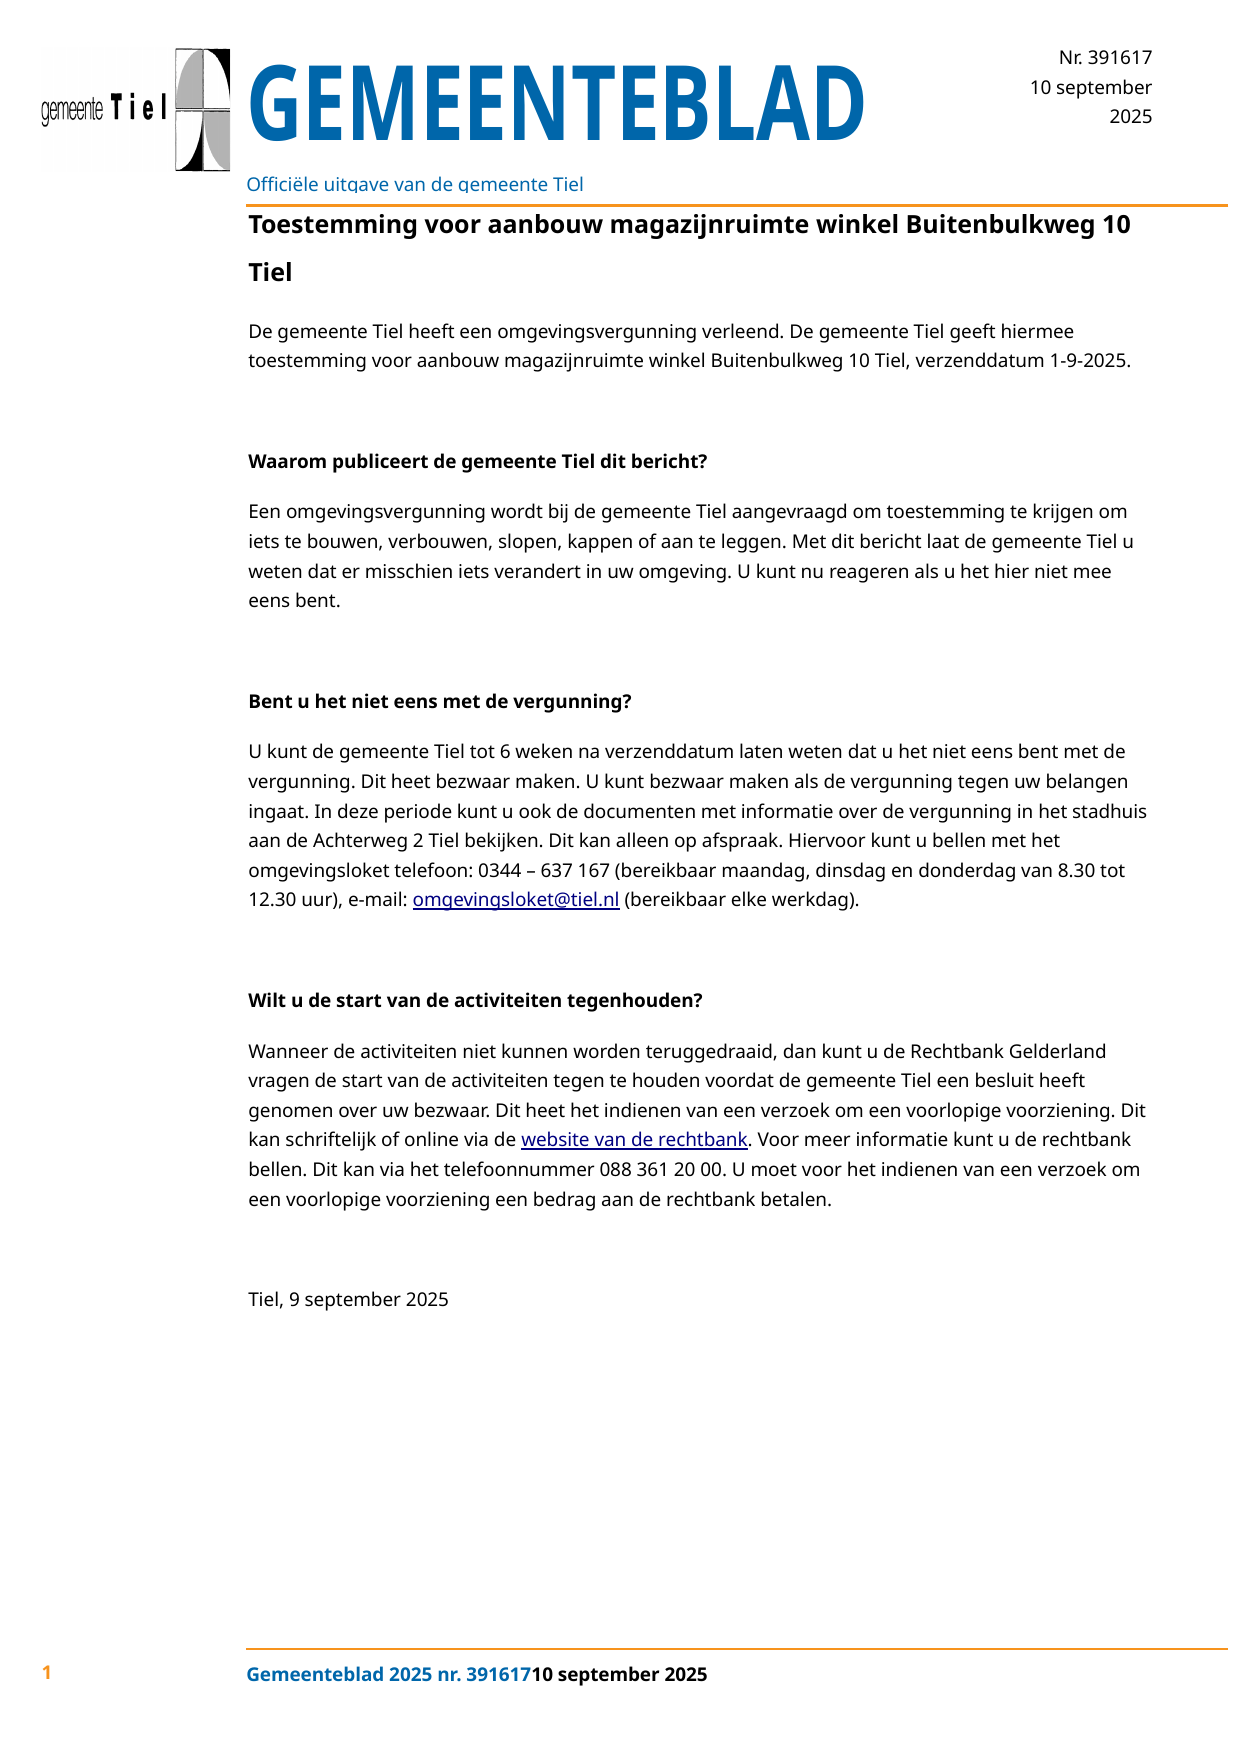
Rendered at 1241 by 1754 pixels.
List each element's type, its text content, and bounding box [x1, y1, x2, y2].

text U kunt de gemeente Tiel tot 6 weken na verzenddatum laten weten dat u het niet eens bent met de vergunning. Dit heet bezwaar maken. U kunt bezwaar maken als de vergunning tegen uw belangen ingaat. In deze periode kunt u ook de documenten met informatie over de vergunning in het stadhuis aan de Achterweg 2 Tiel bekijken. Dit kan alleen op afspraak. Hiervoor kunt u bellen met het omgevingsloket telefoon: 0344 – 637 167 (bereikbaar maandag, dinsdag en donderdag van 8.30 tot 12.30 uur), e-mail: omgevingsloket@tiel.nl (bereikbaar elke werkdag). [248, 739, 1152, 912]
picture [41, 47, 231, 172]
text Tiel, 9 september 2025 [248, 1287, 1152, 1312]
text De gemeente Tiel heeft een omgevingsvergunning verleend. De gemeente Tiel geeft hiermee toestemming voor aanbouw magazijnruimte winkel Buitenbulkweg 10 Tiel, verzenddatum 1-9-2025. [248, 318, 1152, 373]
text Waarom publiceert de gemeente Tiel dit bericht? [248, 448, 1152, 474]
text Wilt u de start van de activiteiten tegenhouden? [248, 987, 1152, 1013]
text Toestemming voor aanbouw magazijnruimte winkel Buitenbulkweg 10 Tiel [248, 207, 1152, 288]
text Wanneer de activiteiten niet kunnen worden teruggedraaid, dan kunt u de Rechtbank Gelderland vragen de start van de activiteiten tegen te houden voordat de gemeente Tiel een besluit heeft genomen over uw bezwaar. Dit heet het indienen van een verzoek om een voorlopige voorziening. Dit kan schriftelijk of online via de website van de rechtbank. Voor meer informatie kunt u de rechtbank bellen. Dit kan via het telefoonnummer 088 361 20 00. U moet voor het indienen van een verzoek om een voorlopige voorziening een bedrag aan de rechtbank betalen. [248, 1038, 1152, 1212]
text Bent u het niet eens met de vergunning? [248, 688, 1152, 714]
text Een omgevingsvergunning wordt bij de gemeente Tiel aangevraagd om toestemming te krijgen om iets te bouwen, verbouwen, slopen, kappen of aan te leggen. Met dit bericht laat de gemeente Tiel u weten dat er misschien iets verandert in uw omgeving. U kunt nu reageren als u het hier niet mee eens bent. [248, 499, 1152, 613]
